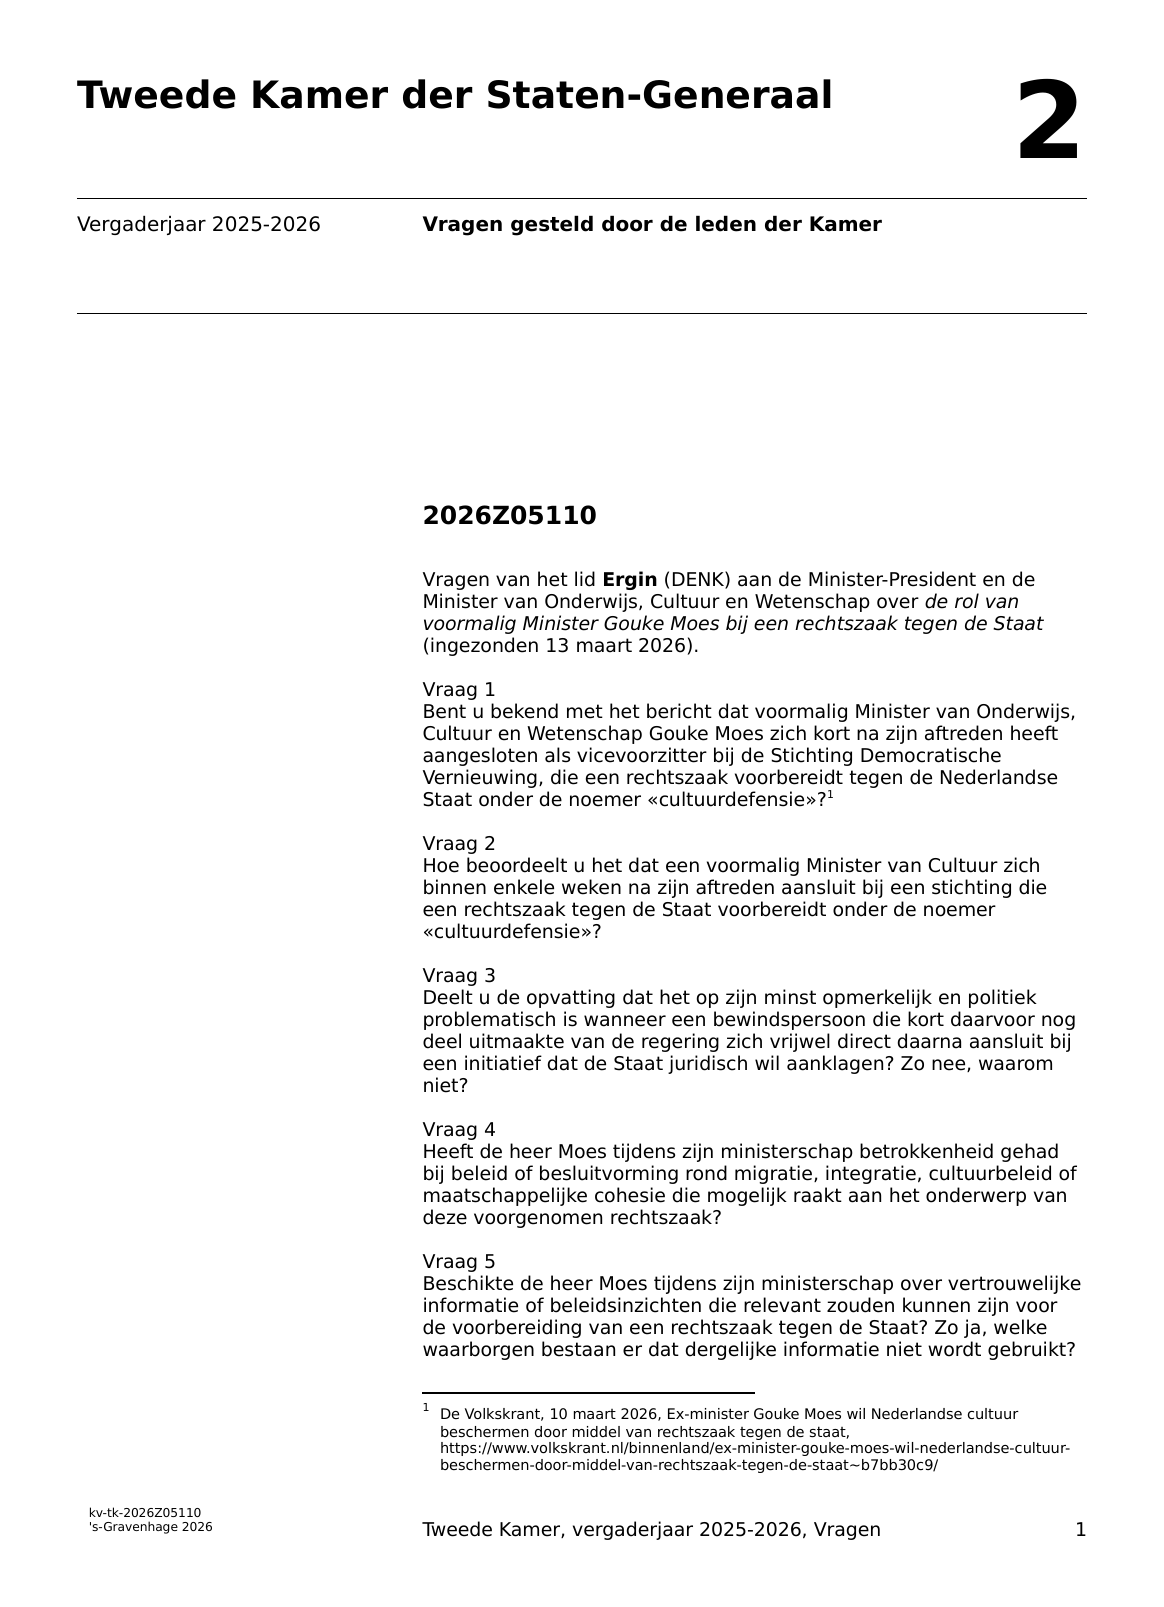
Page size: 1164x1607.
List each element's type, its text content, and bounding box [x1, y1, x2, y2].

text Heeft de heer Moes tijdens zijn ministerschap betrokkenheid gehad bij beleid of besluitvorming rond migratie, integratie, cultuurbeleid of maatschappelijke cohesie die mogelijk raakt aan het onderwerp van deze voorgenomen rechtszaak? [422, 1141, 1087, 1229]
table_header Tweede Kamer der Staten-Generaal [77, 59, 886, 198]
text Vraag 1 [422, 679, 1087, 701]
text Vraag 5 [422, 1251, 1087, 1273]
table_cell Vergaderjaar 2025-2026 [77, 199, 422, 313]
text 's-Gravenhage 2026 [88, 1520, 323, 1534]
text Bent u bekend met het bericht dat voormalig Minister van Onderwijs, Cultuur en Wetenschap Gouke Moes zich kort na zijn aftreden heeft aangesloten als vicevoorzitter bij de Stichting Democratische Vernieuwing, die een rechtszaak voorbereidt tegen de Nederlandse Staat onder de noemer «cultuurdefensie»? [422, 701, 1087, 811]
text Vraag 2 [422, 833, 1087, 855]
text Vraag 4 [422, 1119, 1087, 1141]
text Deelt u de opvatting dat het op zijn minst opmerkelijk en politiek problematisch is wanneer een bewindspersoon die kort daarvoor nog deel uitmaakte van de regering zich vrijwel direct daarna aansluit bij een initiatief dat de Staat juridisch wil aanklagen? Zo nee, waarom niet? [422, 987, 1087, 1097]
text 2026Z05110 [422, 501, 1087, 531]
text kv-tk-2026Z05110 [88, 1506, 323, 1520]
text Hoe beoordeelt u het dat een voormalig Minister van Cultuur zich binnen enkele weken na zijn aftreden aansluit bij een stichting die een rechtszaak tegen de Staat voorbereidt onder de noemer «cultuurdefensie»? [422, 855, 1087, 943]
text De Volkskrant, 10 maart 2026, Ex-minister Gouke Moes wil Nederlandse cultuur beschermen door middel van rechtszaak tegen de staat, https://www.volkskrant.nl/binnenland/ex-minister-gouke-moes-wil-nederlandse-cultuur-beschermen-door-middel-van-rechtszaak-tegen-de-staat~b7bb30c9/ [422, 1402, 1087, 1474]
table_header 2 [886, 59, 1087, 198]
table_cell Vragen gesteld door de leden der Kamer [422, 199, 1087, 313]
text Vragen van het lid Ergin (DENK) aan de Minister-President en de Minister van Onderwijs, Cultuur en Wetenschap over de rol van voormalig Minister Gouke Moes bij een rechtszaak tegen de Staat (ingezonden 13 maart 2026). [422, 569, 1087, 657]
text Vraag 3 [422, 965, 1087, 987]
text Beschikte de heer Moes tijdens zijn ministerschap over vertrouwelijke informatie of beleidsinzichten die relevant zouden kunnen zijn voor de voorbereiding van een rechtszaak tegen de Staat? Zo ja, welke waarborgen bestaan er dat dergelijke informatie niet wordt gebruikt? [422, 1273, 1087, 1361]
